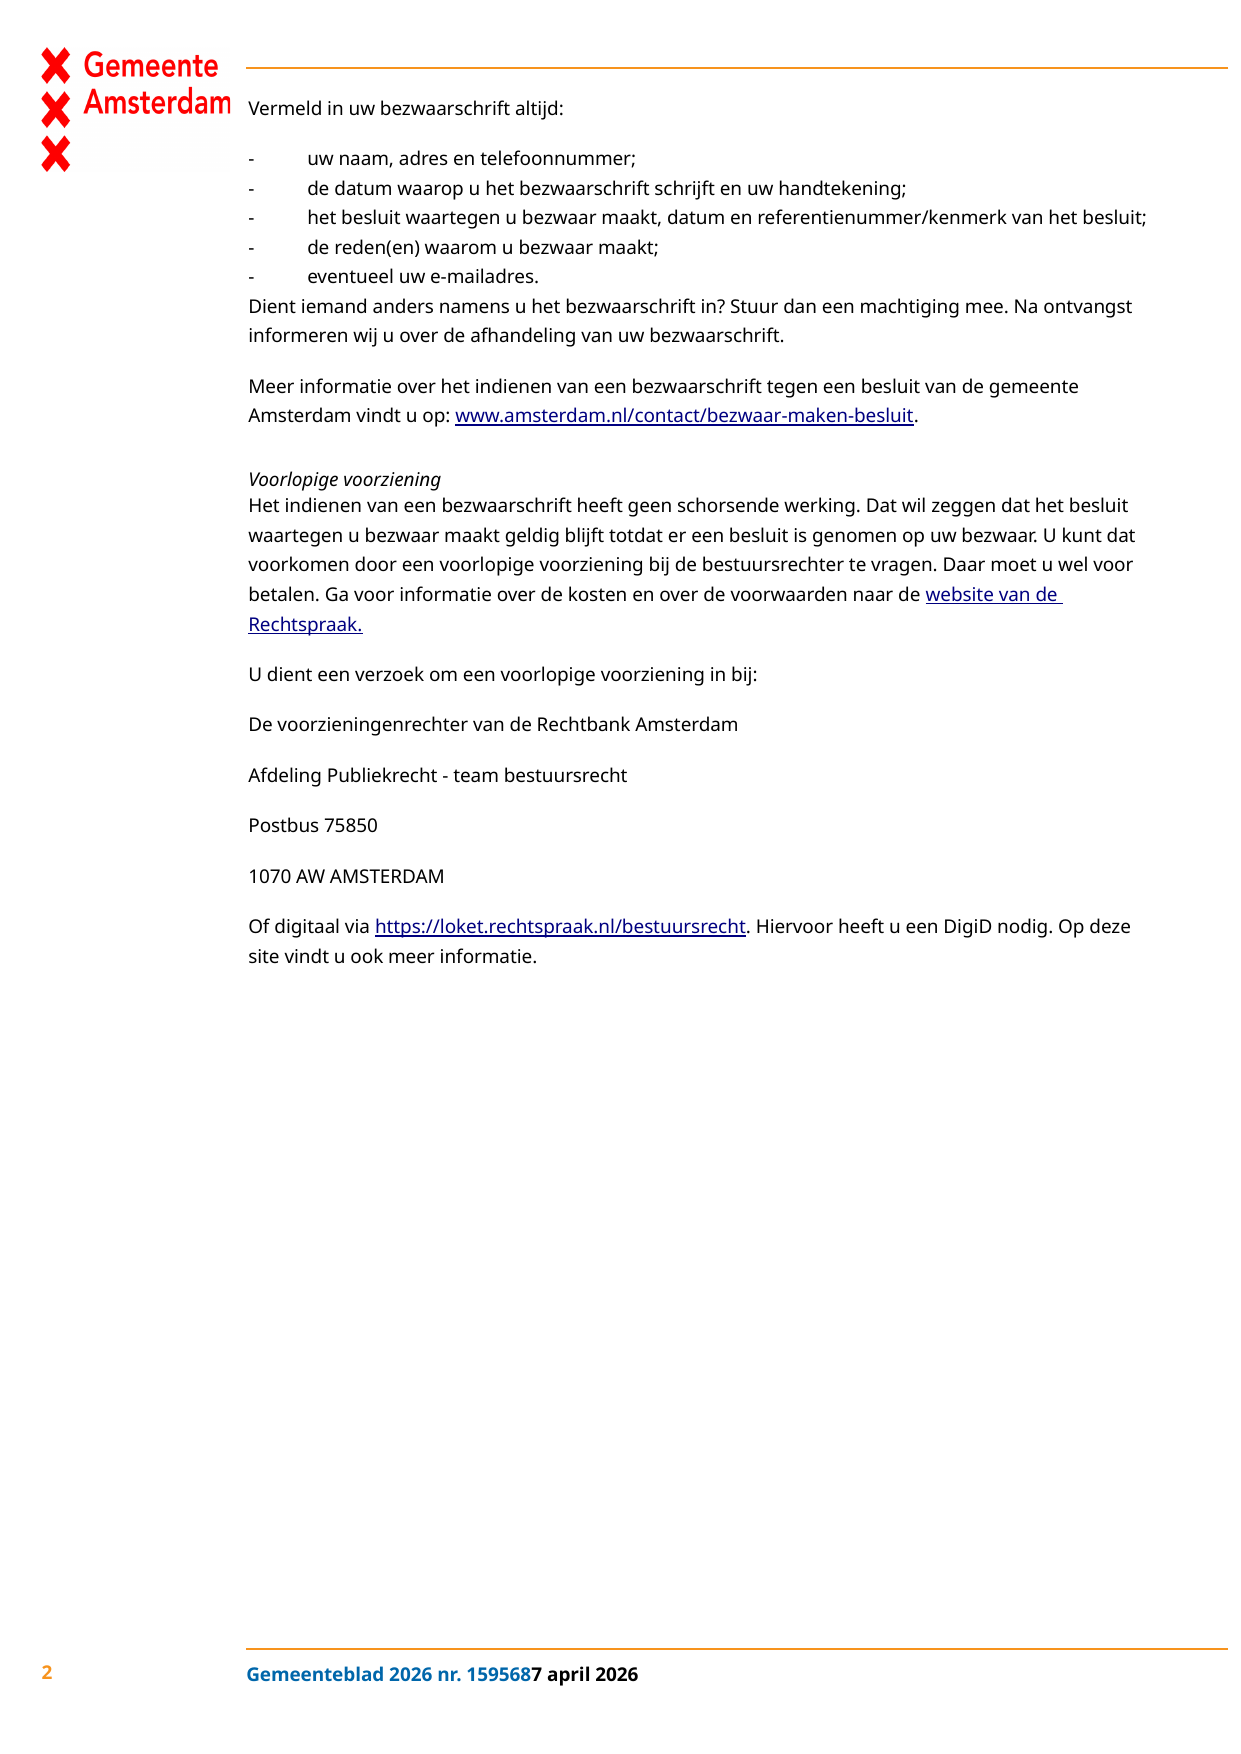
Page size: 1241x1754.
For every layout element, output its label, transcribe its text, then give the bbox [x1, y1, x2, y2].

list de reden(en) waarom u bezwaar maakt; [248, 234, 1152, 260]
picture [41, 47, 231, 172]
text U dient een verzoek om een voorlopige voorziening in bij: [248, 661, 1152, 687]
text Vermeld in uw bezwaarschrift altijd: [248, 95, 1152, 121]
text Dient iemand anders namens u het bezwaarschrift in? Stuur dan een machtiging mee. Na ontvangst informeren wij u over de afhandeling van uw bezwaarschrift. [248, 293, 1152, 348]
list het besluit waartegen u bezwaar maakt, datum en referentienummer/kenmerk van het besluit; [248, 204, 1152, 230]
list de datum waarop u het bezwaarschrift schrijft en uw handtekening; [248, 175, 1152, 201]
list uw naam, adres en telefoonnummer; [248, 145, 1152, 171]
list eventueel uw e-mailadres. [248, 263, 1152, 289]
text Postbus 75850 [248, 812, 1152, 838]
text Het indienen van een bezwaarschrift heeft geen schorsende werking. Dat wil zeggen dat het besluit waartegen u bezwaar maakt geldig blijft totdat er een besluit is genomen op uw bezwaar. U kunt dat voorkomen door een voorlopige voorziening bij de bestuursrechter te vragen. Daar moet u wel voor betalen. Ga voor informatie over de kosten en over de voorwaarden naar de website van de Rechtspraak. [248, 492, 1152, 636]
text Voorlopige voorziening [248, 467, 1152, 492]
text Meer informatie over het indienen van een bezwaarschrift tegen een besluit van de gemeente Amsterdam vindt u op: www.amsterdam.nl/contact/bezwaar-maken-besluit. [248, 373, 1152, 428]
text Afdeling Publiekrecht - team bestuursrecht [248, 762, 1152, 788]
text De voorzieningenrechter van de Rechtbank Amsterdam [248, 712, 1152, 737]
text 1070 AW AMSTERDAM [248, 863, 1152, 888]
text Of digitaal via https://loket.rechtspraak.nl/bestuursrecht. Hiervoor heeft u een DigiD nodig. Op deze site vindt u ook meer informatie. [248, 913, 1152, 968]
